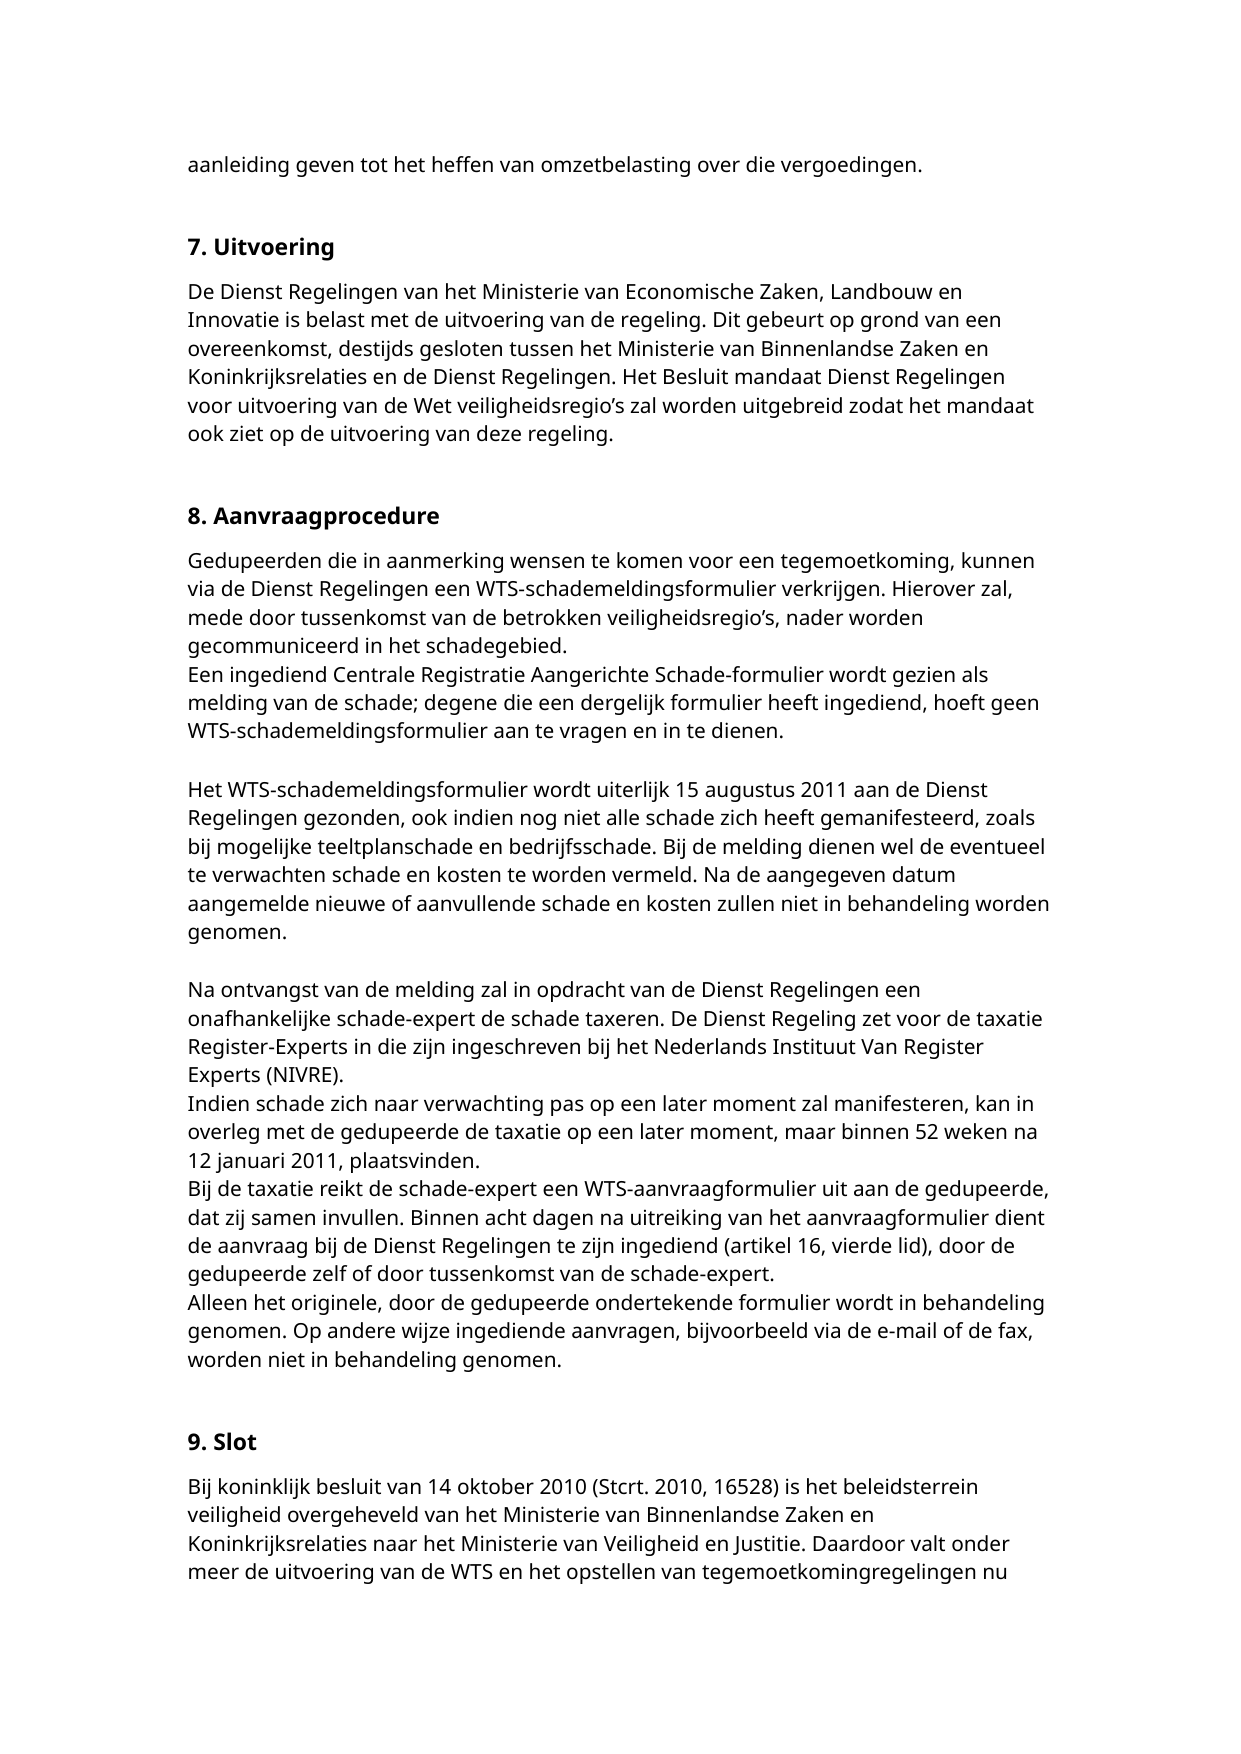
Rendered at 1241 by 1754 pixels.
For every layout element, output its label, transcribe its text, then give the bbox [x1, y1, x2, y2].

text De Dienst Regelingen van het Ministerie van Economische Zaken, Landbouw en Innovatie is belast met de uitvoering van de regeling. Dit gebeurt op grond van een overeenkomst, destijds gesloten tussen het Ministerie van Binnenlandse Zaken en Koninkrijksrelaties en de Dienst Regelingen. Het Besluit mandaat Dienst Regelingen voor uitvoering van de Wet veiligheidsregio’s zal worden uitgebreid zodat het mandaat ook ziet op de uitvoering van deze regeling. [187, 277, 1053, 448]
text Gedupeerden die in aanmerking wensen te komen voor een tegemoetkoming, kunnen via de Dienst Regelingen een WTS-schademeldingsformulier verkrijgen. Hierover zal, mede door tussenkomst van de betrokken veiligheidsregio’s, nader worden gecommuniceerd in het schadegebied. [187, 546, 1053, 660]
subtitle 7. Uitvoering [187, 231, 1053, 262]
subtitle 8. Aanvraagprocedure [187, 500, 1053, 531]
text Bij de taxatie reikt de schade-expert een WTS-aanvraagformulier uit aan de gedupeerde, dat zij samen invullen. Binnen acht dagen na uitreiking van het aanvraagformulier dient de aanvraag bij de Dienst Regelingen te zijn ingediend (artikel 16, vierde lid), door de gedupeerde zelf of door tussenkomst van de schade-expert. [187, 1174, 1053, 1288]
subtitle 9. Slot [187, 1426, 1053, 1457]
text Bij koninklijk besluit van 14 oktober 2010 (Stcrt. 2010, 16528) is het beleidsterrein veiligheid overgeheveld van het Ministerie van Binnenlandse Zaken en Koninkrijksrelaties naar het Ministerie van Veiligheid en Justitie. Daardoor valt onder meer de uitvoering van de WTS en het opstellen van tegemoetkomingregelingen nu [187, 1472, 1053, 1586]
text Het WTS-schademeldingsformulier wordt uiterlijk 15 augustus 2011 aan de Dienst Regelingen gezonden, ook indien nog niet alle schade zich heeft gemanifesteerd, zoals bij mogelijke teeltplanschade en bedrijfsschade. Bij de melding dienen wel de eventueel te verwachten schade en kosten te worden vermeld. Na de aangegeven datum aangemelde nieuwe of aanvullende schade en kosten zullen niet in behandeling worden genomen. [187, 775, 1053, 946]
text aanleiding geven tot het heffen van omzetbelasting over die vergoedingen. [187, 150, 1053, 178]
text Alleen het originele, door de gedupeerde ondertekende formulier wordt in behandeling genomen. Op andere wijze ingediende aanvragen, bijvoorbeeld via de e-mail of de fax, worden niet in behandeling genomen. [187, 1288, 1053, 1373]
text Indien schade zich naar verwachting pas op een later moment zal manifesteren, kan in overleg met de gedupeerde de taxatie op een later moment, maar binnen 52 weken na 12 januari 2011, plaatsvinden. [187, 1089, 1053, 1174]
text Een ingediend Centrale Registratie Aangerichte Schade-formulier wordt gezien als melding van de schade; degene die een dergelijk formulier heeft ingediend, hoeft geen WTS-schademeldingsformulier aan te vragen en in te dienen. [187, 660, 1053, 745]
text Na ontvangst van de melding zal in opdracht van de Dienst Regelingen een onafhankelijke schade-expert de schade taxeren. De Dienst Regeling zet voor de taxatie Register-Experts in die zijn ingeschreven bij het Nederlands Instituut Van Register Experts (NIVRE). [187, 975, 1053, 1089]
